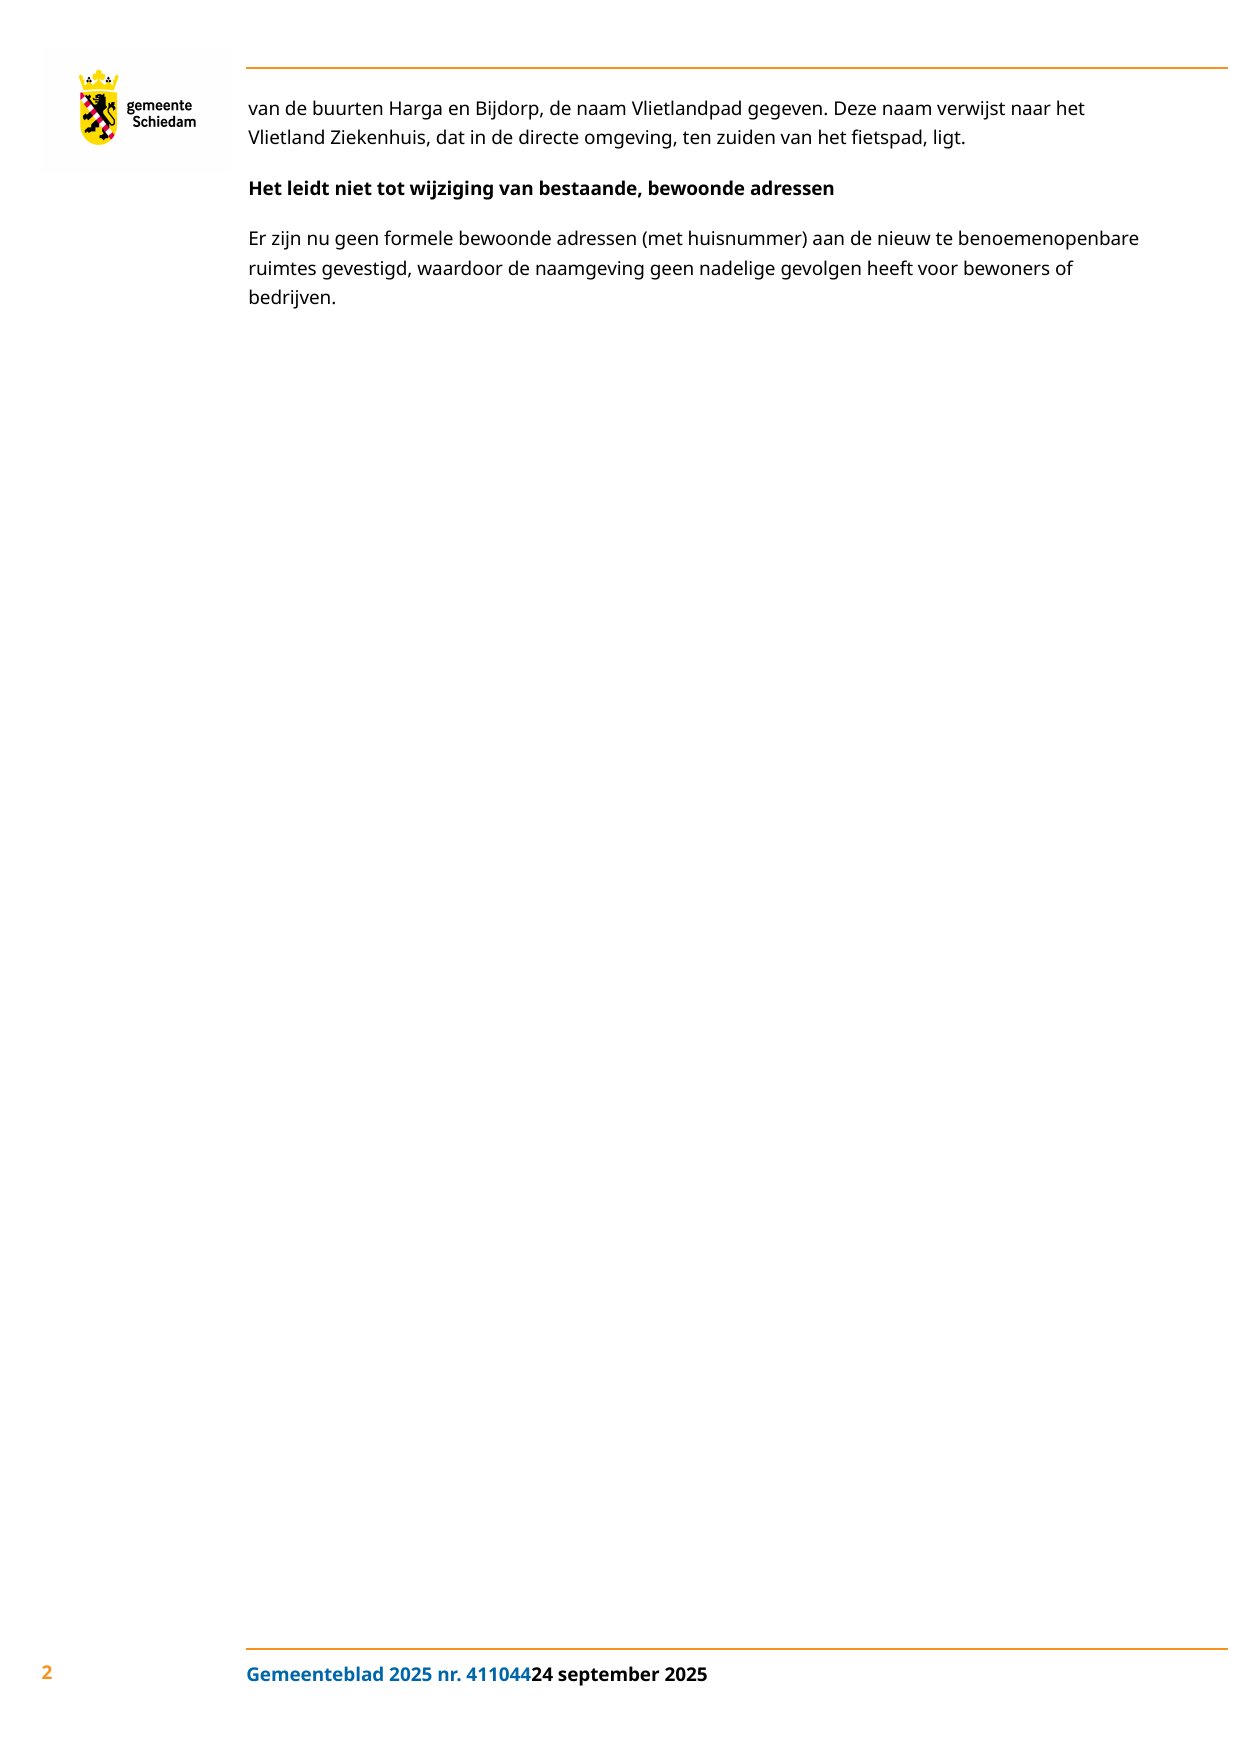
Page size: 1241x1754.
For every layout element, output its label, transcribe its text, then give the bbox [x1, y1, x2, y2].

picture [41, 47, 231, 172]
text Het leidt niet tot wijziging van bestaande, bewoonde adressen [248, 175, 1152, 201]
text van de buurten Harga en Bijdorp, de naam Vlietlandpad gegeven. Deze naam verwijst naar het Vlietland Ziekenhuis, dat in de directe omgeving, ten zuiden van het fietspad, ligt. [248, 95, 1152, 150]
text Er zijn nu geen formele bewoonde adressen (met huisnummer) aan de nieuw te benoemenopenbare ruimtes gevestigd, waardoor de naamgeving geen nadelige gevolgen heeft voor bewoners of bedrijven. [248, 225, 1152, 310]
